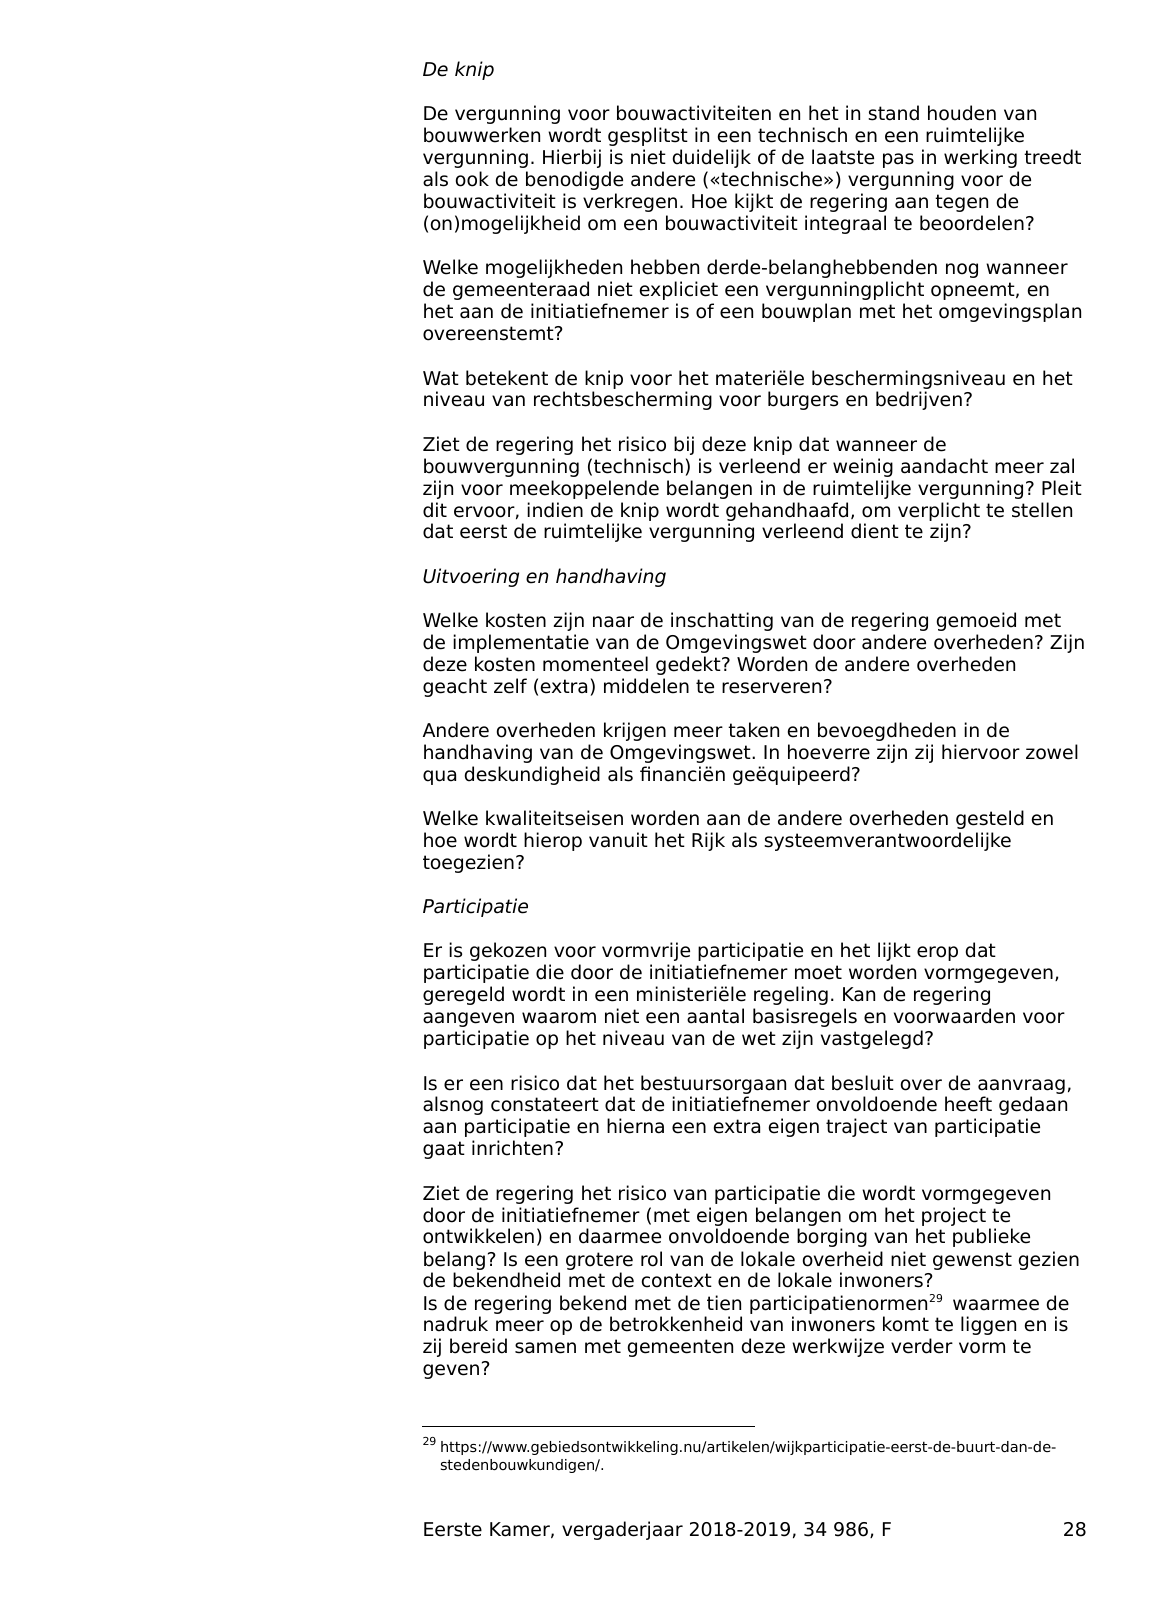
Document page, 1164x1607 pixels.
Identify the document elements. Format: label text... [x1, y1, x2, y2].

text Welke kosten zijn naar de inschatting van de regering gemoeid met de implementatie van de Omgevingswet door andere overheden? Zijn deze kosten momenteel gedekt? Worden de andere overheden geacht zelf (extra) middelen te reserveren? [422, 610, 1087, 698]
text Wat betekent de knip voor het materiële beschermingsniveau en het niveau van rechtsbescherming voor burgers en bedrijven? [422, 367, 1087, 411]
text Ziet de regering het risico bij deze knip dat wanneer de bouwvergunning (technisch) is verleend er weinig aandacht meer zal zijn voor meekoppelende belangen in de ruimtelijke vergunning? Pleit dit ervoor, indien de knip wordt gehandhaafd, om verplicht te stellen dat eerst de ruimtelijke vergunning verleend dient te zijn? [422, 433, 1087, 543]
text Ziet de regering het risico van participatie die wordt vormgegeven door de initiatiefnemer (met eigen belangen om het project te ontwikkelen) en daarmee onvoldoende borging van het publieke belang? Is een grotere rol van de lokale overheid niet gewenst gezien de bekendheid met de context en de lokale inwoners? [422, 1182, 1087, 1292]
text De vergunning voor bouwactiviteiten en het in stand houden van bouwwerken wordt gesplitst in een technisch en een ruimtelijke vergunning. Hierbij is niet duidelijk of de laatste pas in werking treedt als ook de benodigde andere («technische») vergunning voor de bouwactiviteit is verkregen. Hoe kijkt de regering aan tegen de (on)mogelijkheid om een bouwactiviteit integraal te beoordelen? [422, 103, 1087, 235]
subtitle Participatie [422, 896, 1087, 918]
text Is de regering bekend met de tien participatienormen waarmee de nadruk meer op de betrokkenheid van inwoners komt te liggen en is zij bereid samen met gemeenten deze werkwijze verder vorm te geven? [422, 1292, 1087, 1380]
text Welke mogelijkheden hebben derde-belanghebbenden nog wanneer de gemeenteraad niet expliciet een vergunningplicht opneemt, en het aan de initiatiefnemer is of een bouwplan met het omgevingsplan overeenstemt? [422, 257, 1087, 345]
text Andere overheden krijgen meer taken en bevoegdheden in de handhaving van de Omgevingswet. In hoeverre zijn zij hiervoor zowel qua deskundigheid als financiën geëquipeerd? [422, 720, 1087, 786]
subtitle De knip [422, 59, 1087, 81]
subtitle Uitvoering en handhaving [422, 566, 1087, 588]
text https://www.gebiedsontwikkeling.nu/artikelen/wijkparticipatie-eerst-de-buurt-dan-de-stedenbouwkundigen/. [422, 1435, 1087, 1474]
text Welke kwaliteitseisen worden aan de andere overheden gesteld en hoe wordt hierop vanuit het Rijk als systeemverantwoordelijke toegezien? [422, 808, 1087, 874]
text Er is gekozen voor vormvrije participatie en het lijkt erop dat participatie die door de initiatiefnemer moet worden vormgegeven, geregeld wordt in een ministeriële regeling. Kan de regering aangeven waarom niet een aantal basisregels en voorwaarden voor participatie op het niveau van de wet zijn vastgelegd? [422, 940, 1087, 1050]
text Is er een risico dat het bestuursorgaan dat besluit over de aanvraag, alsnog constateert dat de initiatiefnemer onvoldoende heeft gedaan aan participatie en hierna een extra eigen traject van participatie gaat inrichten? [422, 1072, 1087, 1160]
